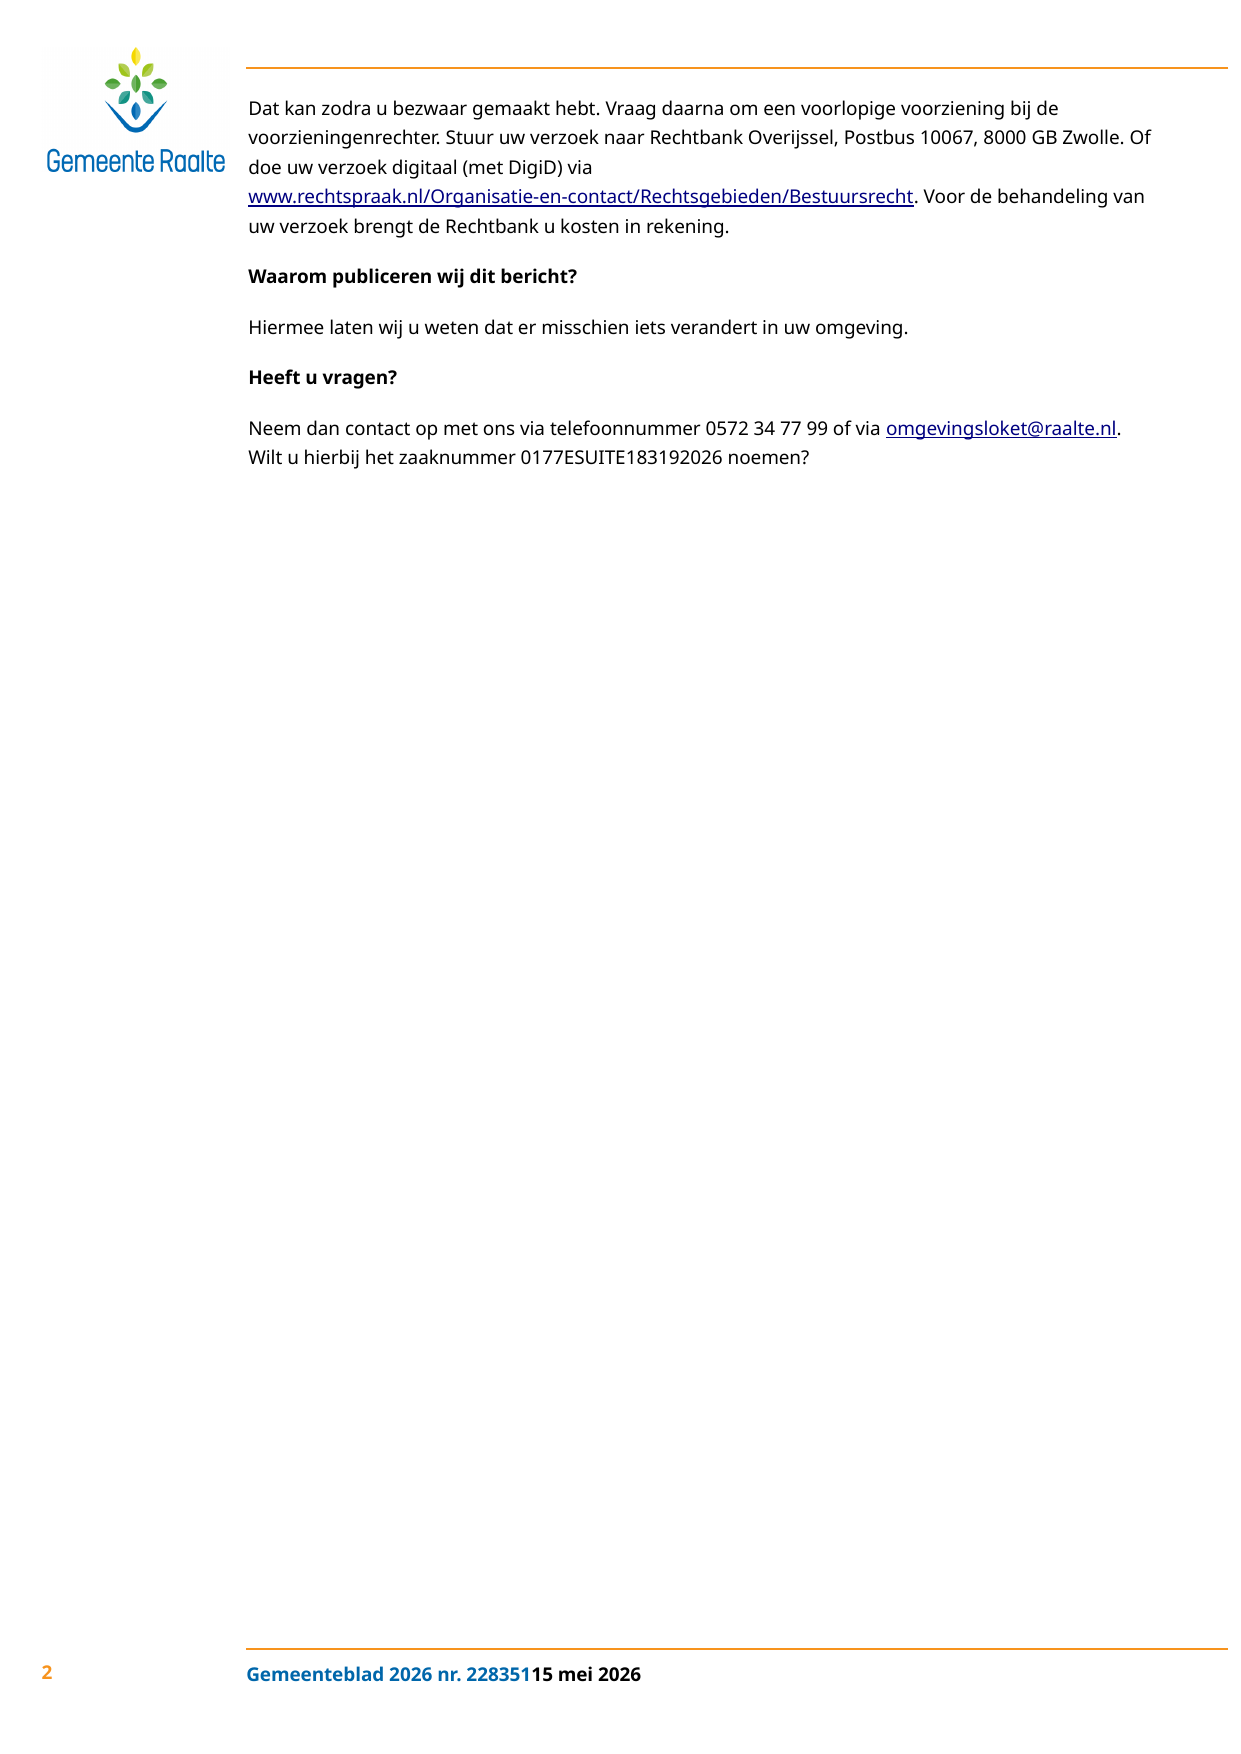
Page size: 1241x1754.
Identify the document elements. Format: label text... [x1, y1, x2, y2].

picture [41, 47, 231, 172]
text Hiermee laten wij u weten dat er misschien iets verandert in uw omgeving. [248, 314, 1152, 340]
text Waarom publiceren wij dit bericht? [248, 263, 1152, 289]
text Heeft u vragen? [248, 364, 1152, 390]
text Neem dan contact op met ons via telefoonnummer 0572 34 77 99 of via omgevingsloket@raalte.nl. Wilt u hierbij het zaaknummer 0177ESUITE183192026 noemen? [248, 415, 1152, 470]
text Dat kan zodra u bezwaar gemaakt hebt. Vraag daarna om een voorlopige voorziening bij de voorzieningenrechter. Stuur uw verzoek naar Rechtbank Overijssel, Postbus 10067, 8000 GB Zwolle. Of doe uw verzoek digitaal (met DigiD) via www.rechtspraak.nl/Organisatie-en-contact/Rechtsgebieden/Bestuursrecht. Voor de behandeling van uw verzoek brengt de Rechtbank u kosten in rekening. [248, 95, 1152, 239]
